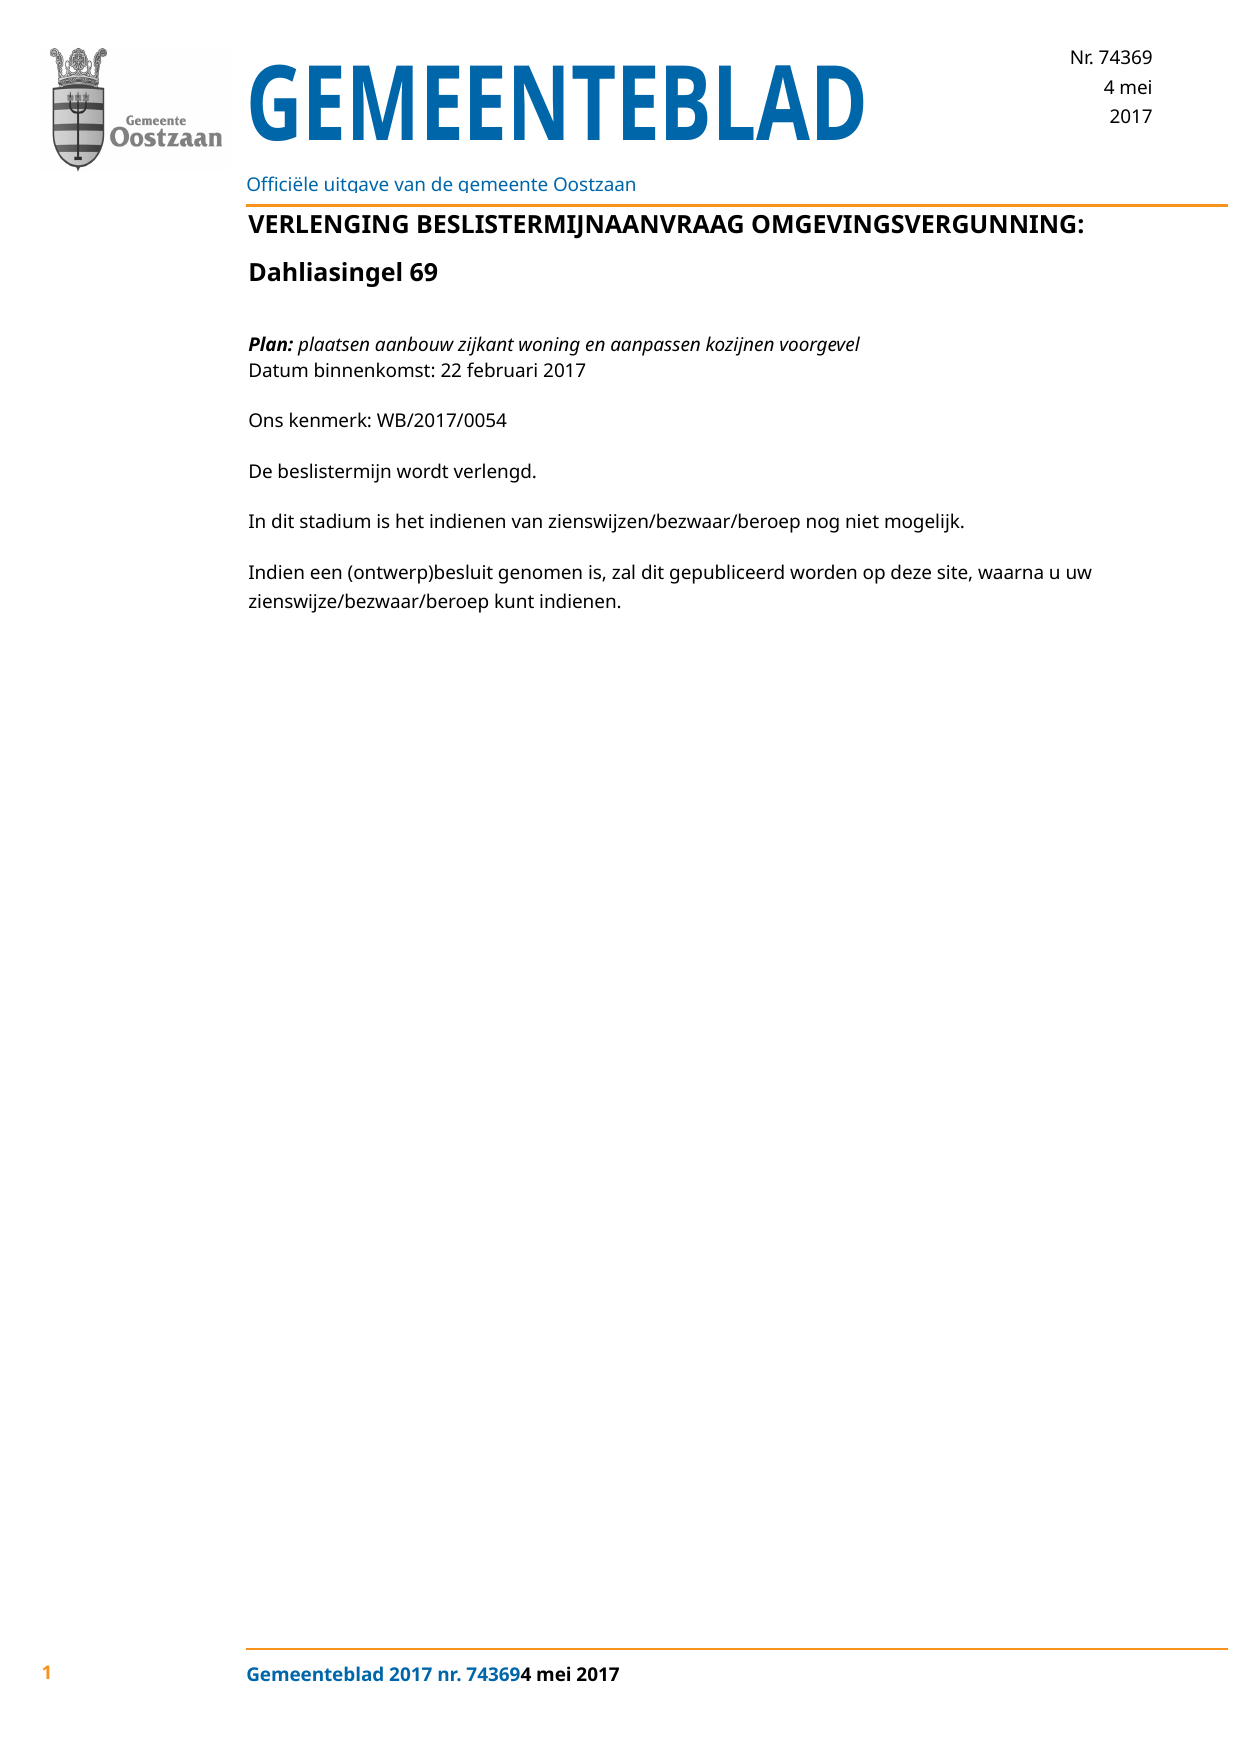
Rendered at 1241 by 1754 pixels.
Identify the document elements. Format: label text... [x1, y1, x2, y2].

text In dit stadium is het indienen van zienswijzen/bezwaar/beroep nog niet mogelijk. [248, 508, 1152, 534]
text Ons kenmerk: WB/2017/0054 [248, 408, 1152, 433]
text Datum binnenkomst: 22 februari 2017 [248, 357, 1152, 383]
text Plan: plaatsen aanbouw zijkant woning en aanpassen kozijnen voorgevel [248, 331, 1152, 357]
text Indien een (ontwerp)besluit genomen is, zal dit gepubliceerd worden op deze site, waarna u uw zienswijze/bezwaar/beroep kunt indienen. [248, 559, 1152, 614]
picture [41, 47, 231, 172]
text VERLENGING BESLISTERMIJNAANVRAAG OMGEVINGSVERGUNNING: Dahliasingel 69 [248, 207, 1152, 288]
text De beslistermijn wordt verlengd. [248, 458, 1152, 484]
